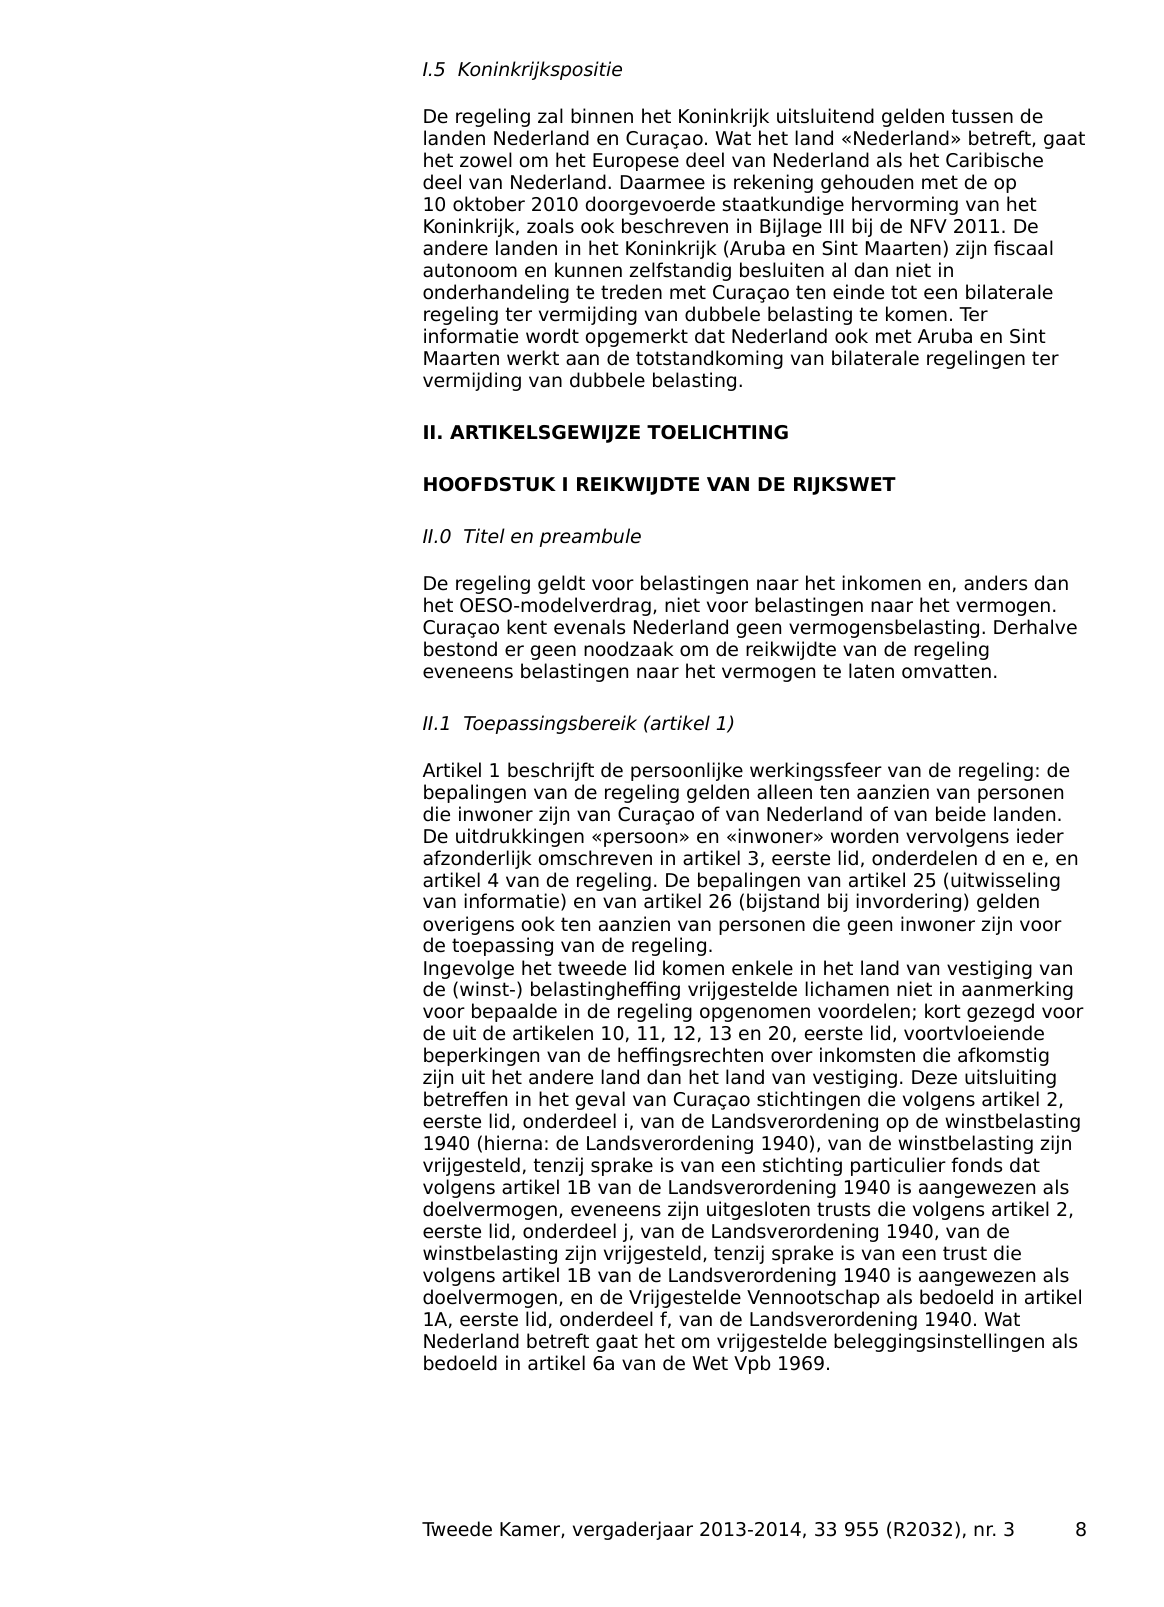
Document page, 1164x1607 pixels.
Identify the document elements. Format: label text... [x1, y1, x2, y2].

subtitle II.0 Titel en preambule [422, 526, 1087, 548]
text Ingevolge het tweede lid komen enkele in het land van vestiging van de (winst-) belastingheffing vrijgestelde lichamen niet in aanmerking voor bepaalde in de regeling opgenomen voordelen; kort gezegd voor de uit de artikelen 10, 11, 12, 13 en 20, eerste lid, voortvloeiende beperkingen van de heffingsrechten over inkomsten die afkomstig zijn uit het andere land dan het land van vestiging. Deze uitsluiting betreffen in het geval van Curaçao stichtingen die volgens artikel 2, eerste lid, onderdeel i, van de Landsverordening op de winstbelasting 1940 (hierna: de Landsverordening 1940), van de winstbelasting zijn vrijgesteld, tenzij sprake is van een stichting particulier fonds dat volgens artikel 1B van de Landsverordening 1940 is aangewezen als doelvermogen, eveneens zijn uitgesloten trusts die volgens artikel 2, eerste lid, onderdeel j, van de Landsverordening 1940, van de winstbelasting zijn vrijgesteld, tenzij sprake is van een trust die volgens artikel 1B van de Landsverordening 1940 is aangewezen als doelvermogen, en de Vrijgestelde Vennootschap als bedoeld in artikel 1A, eerste lid, onderdeel f, van de Landsverordening 1940. Wat Nederland betreft gaat het om vrijgestelde beleggingsinstellingen als bedoeld in artikel 6a van de Wet Vpb 1969. [422, 957, 1087, 1375]
subtitle HOOFDSTUK I REIKWIJDTE VAN DE RIJKSWET [422, 474, 1087, 496]
text De regeling geldt voor belastingen naar het inkomen en, anders dan het OESO-modelverdrag, niet voor belastingen naar het vermogen. Curaçao kent evenals Nederland geen vermogensbelasting. Derhalve bestond er geen noodzaak om de reikwijdte van de regeling eveneens belastingen naar het vermogen te laten omvatten. [422, 573, 1087, 683]
text Artikel 1 beschrijft de persoonlijke werkingssfeer van de regeling: de bepalingen van de regeling gelden alleen ten aanzien van personen die inwoner zijn van Curaçao of van Nederland of van beide landen. De uitdrukkingen «persoon» en «inwoner» worden vervolgens ieder afzonderlijk omschreven in artikel 3, eerste lid, onderdelen d en e, en artikel 4 van de regeling. De bepalingen van artikel 25 (uitwisseling van informatie) en van artikel 26 (bijstand bij invordering) gelden overigens ook ten aanzien van personen die geen inwoner zijn voor de toepassing van de regeling. [422, 759, 1087, 957]
subtitle I.5 Koninkrijkspositie [422, 59, 1087, 81]
subtitle II. ARTIKELSGEWIJZE TOELICHTING [422, 422, 1087, 444]
subtitle II.1 Toepassingsbereik (artikel 1) [422, 713, 1087, 734]
text De regeling zal binnen het Koninkrijk uitsluitend gelden tussen de landen Nederland en Curaçao. Wat het land «Nederland» betreft, gaat het zowel om het Europese deel van Nederland als het Caribische deel van Nederland. Daarmee is rekening gehouden met de op 10 oktober 2010 doorgevoerde staatkundige hervorming van het Koninkrijk, zoals ook beschreven in Bijlage III bij de NFV 2011. De andere landen in het Koninkrijk (Aruba en Sint Maarten) zijn fiscaal autonoom en kunnen zelfstandig besluiten al dan niet in onderhandeling te treden met Curaçao ten einde tot een bilaterale regeling ter vermijding van dubbele belasting te komen. Ter informatie wordt opgemerkt dat Nederland ook met Aruba en Sint Maarten werkt aan de totstandkoming van bilaterale regelingen ter vermijding van dubbele belasting. [422, 106, 1087, 392]
